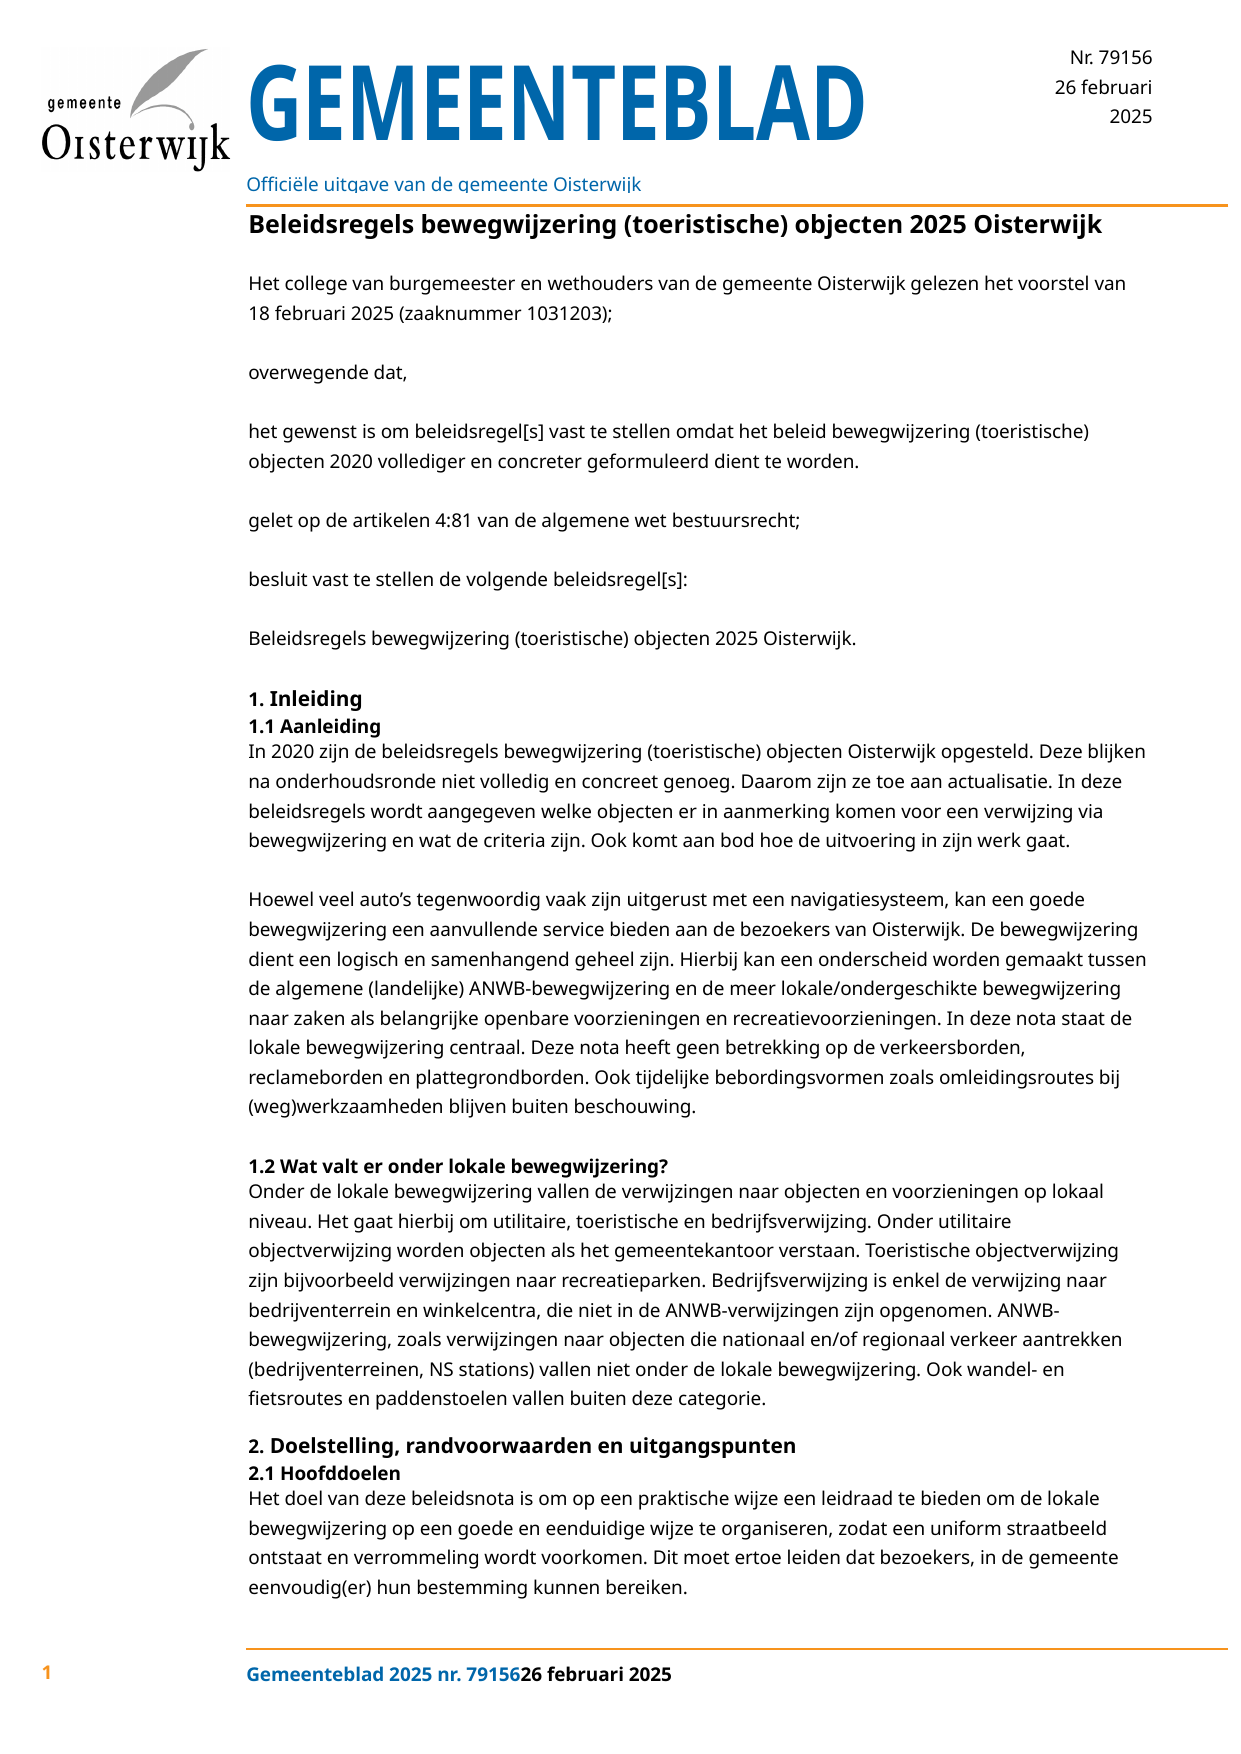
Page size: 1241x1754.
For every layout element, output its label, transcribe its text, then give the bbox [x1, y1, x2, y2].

text 2.1 Hoofddoelen [248, 1460, 1152, 1485]
text Beleidsregels bewegwijzering (toeristische) objecten 2025 Oisterwijk [248, 207, 1152, 241]
text Beleidsregels bewegwijzering (toeristische) objecten 2025 Oisterwijk. [248, 625, 1152, 651]
text het gewenst is om beleidsregel[s] vast te stellen omdat het beleid bewegwijzering (toeristische) objecten 2020 vollediger en concreter geformuleerd dient te worden. [248, 418, 1152, 473]
text 2. Doelstelling, randvoorwaarden en uitgangspunten [248, 1431, 1152, 1460]
text 1.1 Aanleiding [248, 713, 1152, 739]
text besluit vast te stellen de volgende beleidsregel[s]: [248, 566, 1152, 592]
text 1.2 Wat valt er onder lokale bewegwijzering? [248, 1153, 1152, 1178]
text Het college van burgemeester en wethouders van de gemeente Oisterwijk gelezen het voorstel van 18 februari 2025 (zaaknummer 1031203); [248, 270, 1152, 326]
text overwegende dat, [248, 359, 1152, 385]
text In 2020 zijn de beleidsregels bewegwijzering (toeristische) objecten Oisterwijk opgesteld. Deze blijken na onderhoudsronde niet volledig en concreet genoeg. Daarom zijn ze toe aan actualisatie. In deze beleidsregels wordt aangegeven welke objecten er in aanmerking komen voor een verwijzing via bewegwijzering en wat de criteria zijn. Ook komt aan bod hoe de uitvoering in zijn werk gaat. [248, 739, 1152, 853]
text Onder de lokale bewegwijzering vallen de verwijzingen naar objecten en voorzieningen op lokaal niveau. Het gaat hierbij om utilitaire, toeristische en bedrijfsverwijzing. Onder utilitaire objectverwijzing worden objecten als het gemeentekantoor verstaan. Toeristische objectverwijzing zijn bijvoorbeeld verwijzingen naar recreatieparken. Bedrijfsverwijzing is enkel de verwijzing naar bedrijventerrein en winkelcentra, die niet in de ANWB-verwijzingen zijn opgenomen. ANWB-bewegwijzering, zoals verwijzingen naar objecten die nationaal en/of regionaal verkeer aantrekken (bedrijventerreinen, NS stations) vallen niet onder de lokale bewegwijzering. Ook wandel- en fietsroutes en paddenstoelen vallen buiten deze categorie. [248, 1178, 1152, 1411]
text gelet op de artikelen 4:81 van de algemene wet bestuursrecht; [248, 507, 1152, 533]
text Hoewel veel auto’s tegenwoordig vaak zijn uitgerust met een navigatiesysteem, kan een goede bewegwijzering een aanvullende service bieden aan de bezoekers van Oisterwijk. De bewegwijzering dient een logisch en samenhangend geheel zijn. Hierbij kan een onderscheid worden gemaakt tussen de algemene (landelijke) ANWB-bewegwijzering en de meer lokale/ondergeschikte bewegwijzering naar zaken als belangrijke openbare voorzieningen en recreatievoorzieningen. In deze nota staat de lokale bewegwijzering centraal. Deze nota heeft geen betrekking op de verkeersborden, reclameborden en plattegrondborden. Ook tijdelijke bebordingsvormen zoals omleidingsroutes bij (weg)werkzaamheden blijven buiten beschouwing. [248, 887, 1152, 1119]
text 1. Inleiding [248, 684, 1152, 713]
text Het doel van deze beleidsnota is om op een praktische wijze een leidraad te bieden om de lokale bewegwijzering op een goede en eenduidige wijze te organiseren, zodat een uniform straatbeeld ontstaat en verrommeling wordt voorkomen. Dit moet ertoe leiden dat bezoekers, in de gemeente eenvoudig(er) hun bestemming kunnen bereiken. [248, 1485, 1152, 1600]
picture [41, 47, 231, 172]
